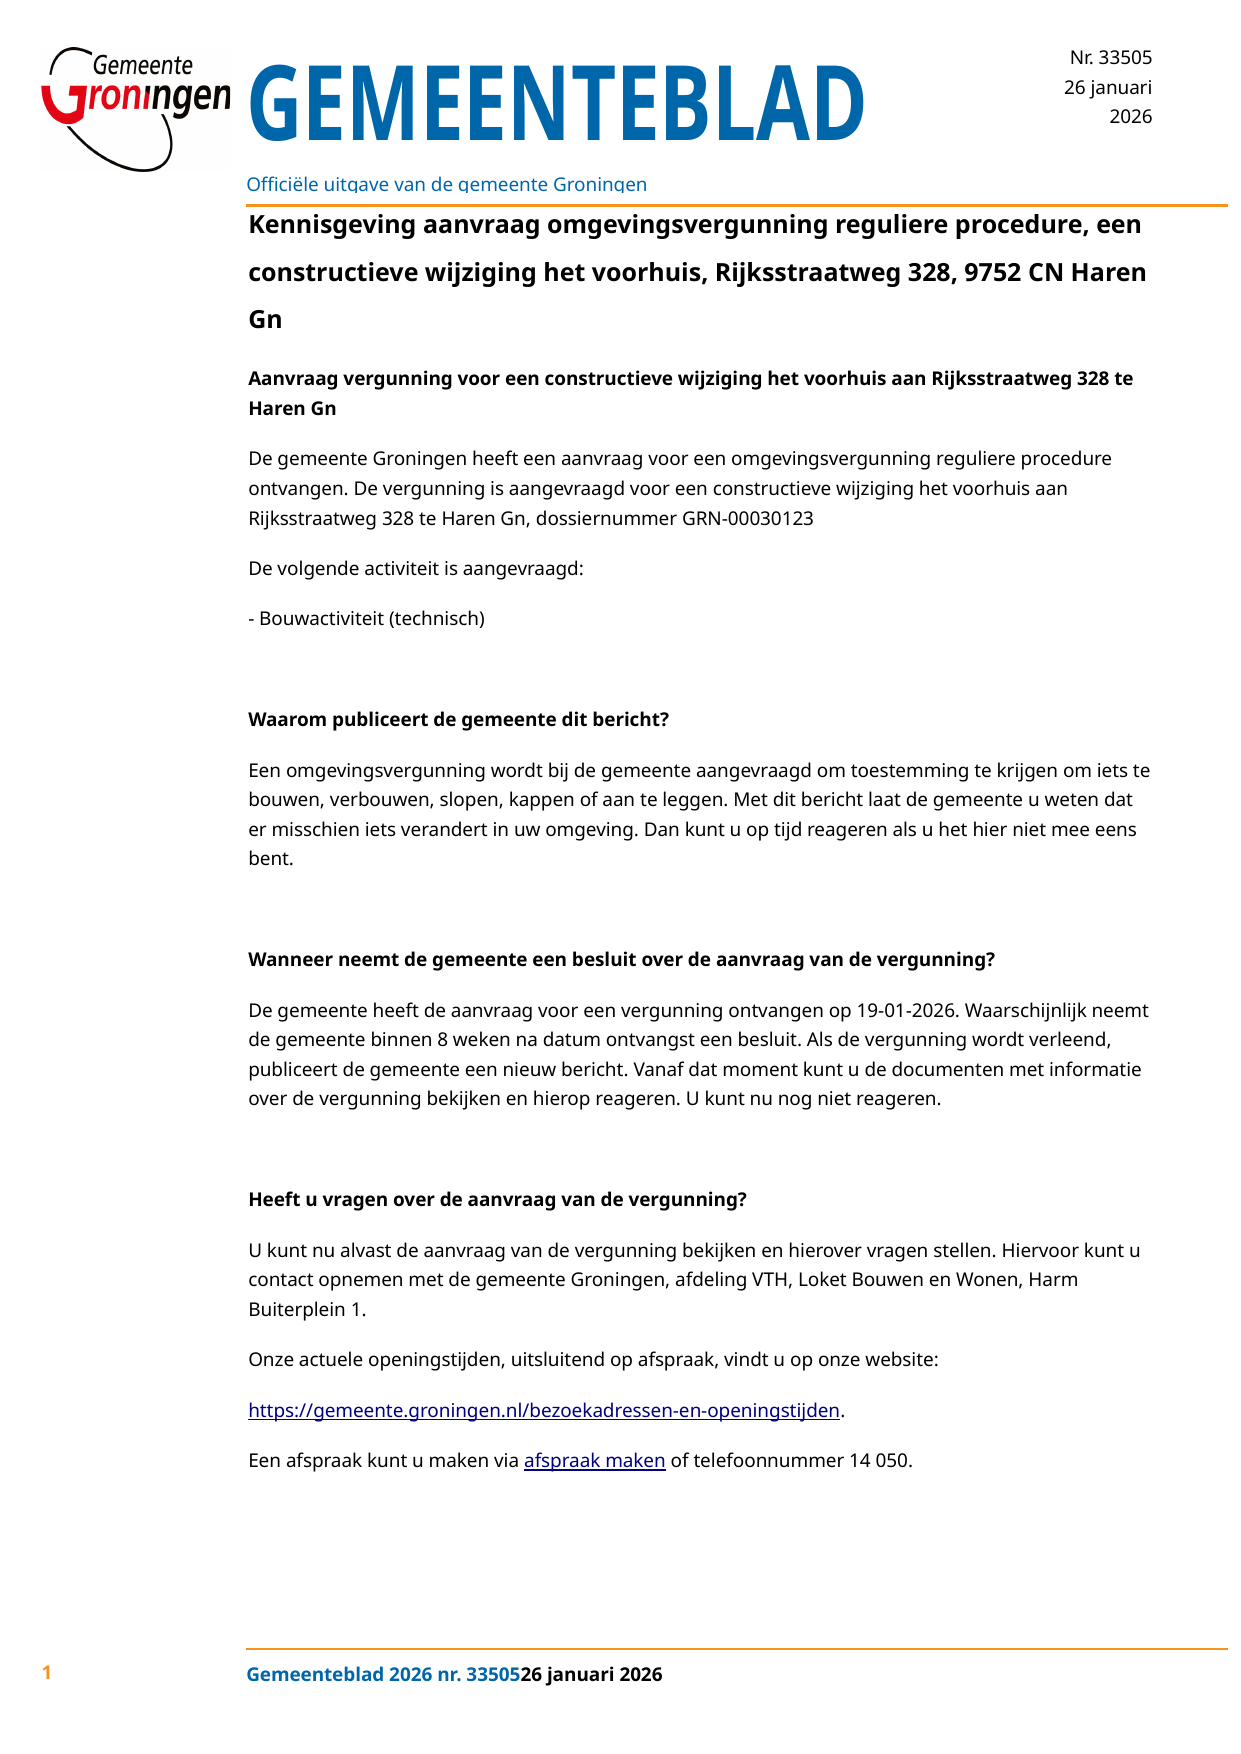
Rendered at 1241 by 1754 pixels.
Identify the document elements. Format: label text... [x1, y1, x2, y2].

text Onze actuele openingstijden, uitsluitend op afspraak, vindt u op onze website: [248, 1346, 1152, 1372]
text De volgende activiteit is aangevraagd: [248, 555, 1152, 581]
text U kunt nu alvast de aanvraag van de vergunning bekijken en hierover vragen stellen. Hiervoor kunt u contact opnemen met de gemeente Groningen, afdeling VTH, Loket Bouwen en Wonen, Harm Buiterplein 1. [248, 1237, 1152, 1322]
text https://gemeente.groningen.nl/bezoekadressen-en-openingstijden. [248, 1397, 1152, 1422]
picture [41, 47, 231, 172]
text - Bouwactiviteit (technisch) [248, 606, 1152, 631]
text Kennisgeving aanvraag omgevingsvergunning reguliere procedure, een constructieve wijziging het voorhuis, Rijksstraatweg 328, 9752 CN Haren Gn [248, 207, 1152, 336]
text Een omgevingsvergunning wordt bij de gemeente aangevraagd om toestemming te krijgen om iets te bouwen, verbouwen, slopen, kappen of aan te leggen. Met dit bericht laat de gemeente u weten dat er misschien iets verandert in uw omgeving. Dan kunt u op tijd reageren als u het hier niet mee eens bent. [248, 757, 1152, 871]
text Aanvraag vergunning voor een constructieve wijziging het voorhuis aan Rijksstraatweg 328 te Haren Gn [248, 366, 1152, 421]
text Een afspraak kunt u maken via afspraak maken of telefoonnummer 14 050. [248, 1447, 1152, 1473]
text De gemeente heeft de aanvraag voor een vergunning ontvangen op 19-01-2026. Waarschijnlijk neemt de gemeente binnen 8 weken na datum ontvangst een besluit. Als de vergunning wordt verleend, publiceert de gemeente een nieuw bericht. Vanaf dat moment kunt u de documenten met informatie over de vergunning bekijken en hierop reageren. U kunt nu nog niet reageren. [248, 997, 1152, 1111]
text Wanneer neemt de gemeente een besluit over de aanvraag van de vergunning? [248, 946, 1152, 972]
text Heeft u vragen over de aanvraag van de vergunning? [248, 1186, 1152, 1212]
text Waarom publiceert de gemeente dit bericht? [248, 706, 1152, 732]
text De gemeente Groningen heeft een aanvraag voor een omgevingsvergunning reguliere procedure ontvangen. De vergunning is aangevraagd voor een constructieve wijziging het voorhuis aan Rijksstraatweg 328 te Haren Gn, dossiernummer GRN-00030123 [248, 446, 1152, 530]
